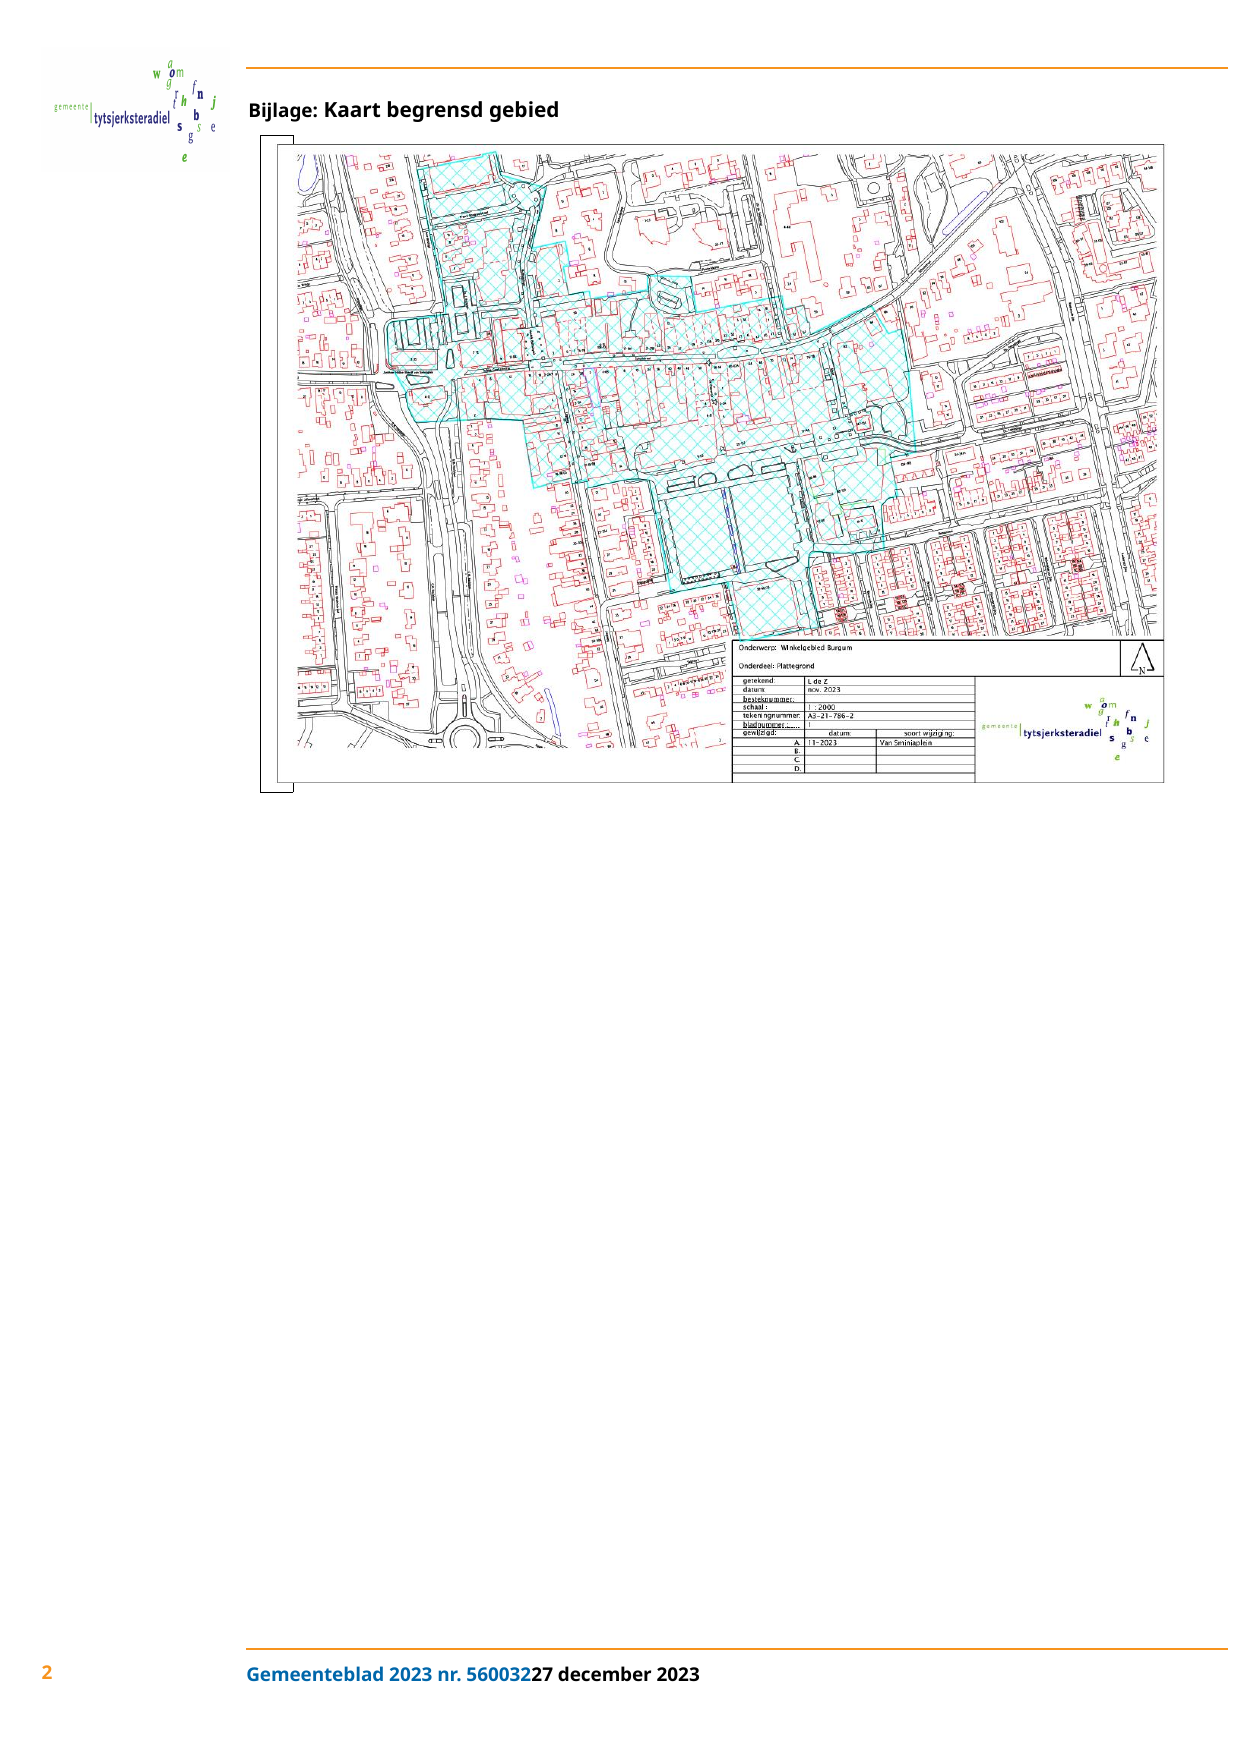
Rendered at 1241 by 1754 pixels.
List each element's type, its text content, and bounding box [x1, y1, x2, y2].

picture [41, 47, 231, 172]
picture [268, 144, 1173, 783]
text Bijlage: Kaart begrensd gebied [248, 95, 1152, 123]
